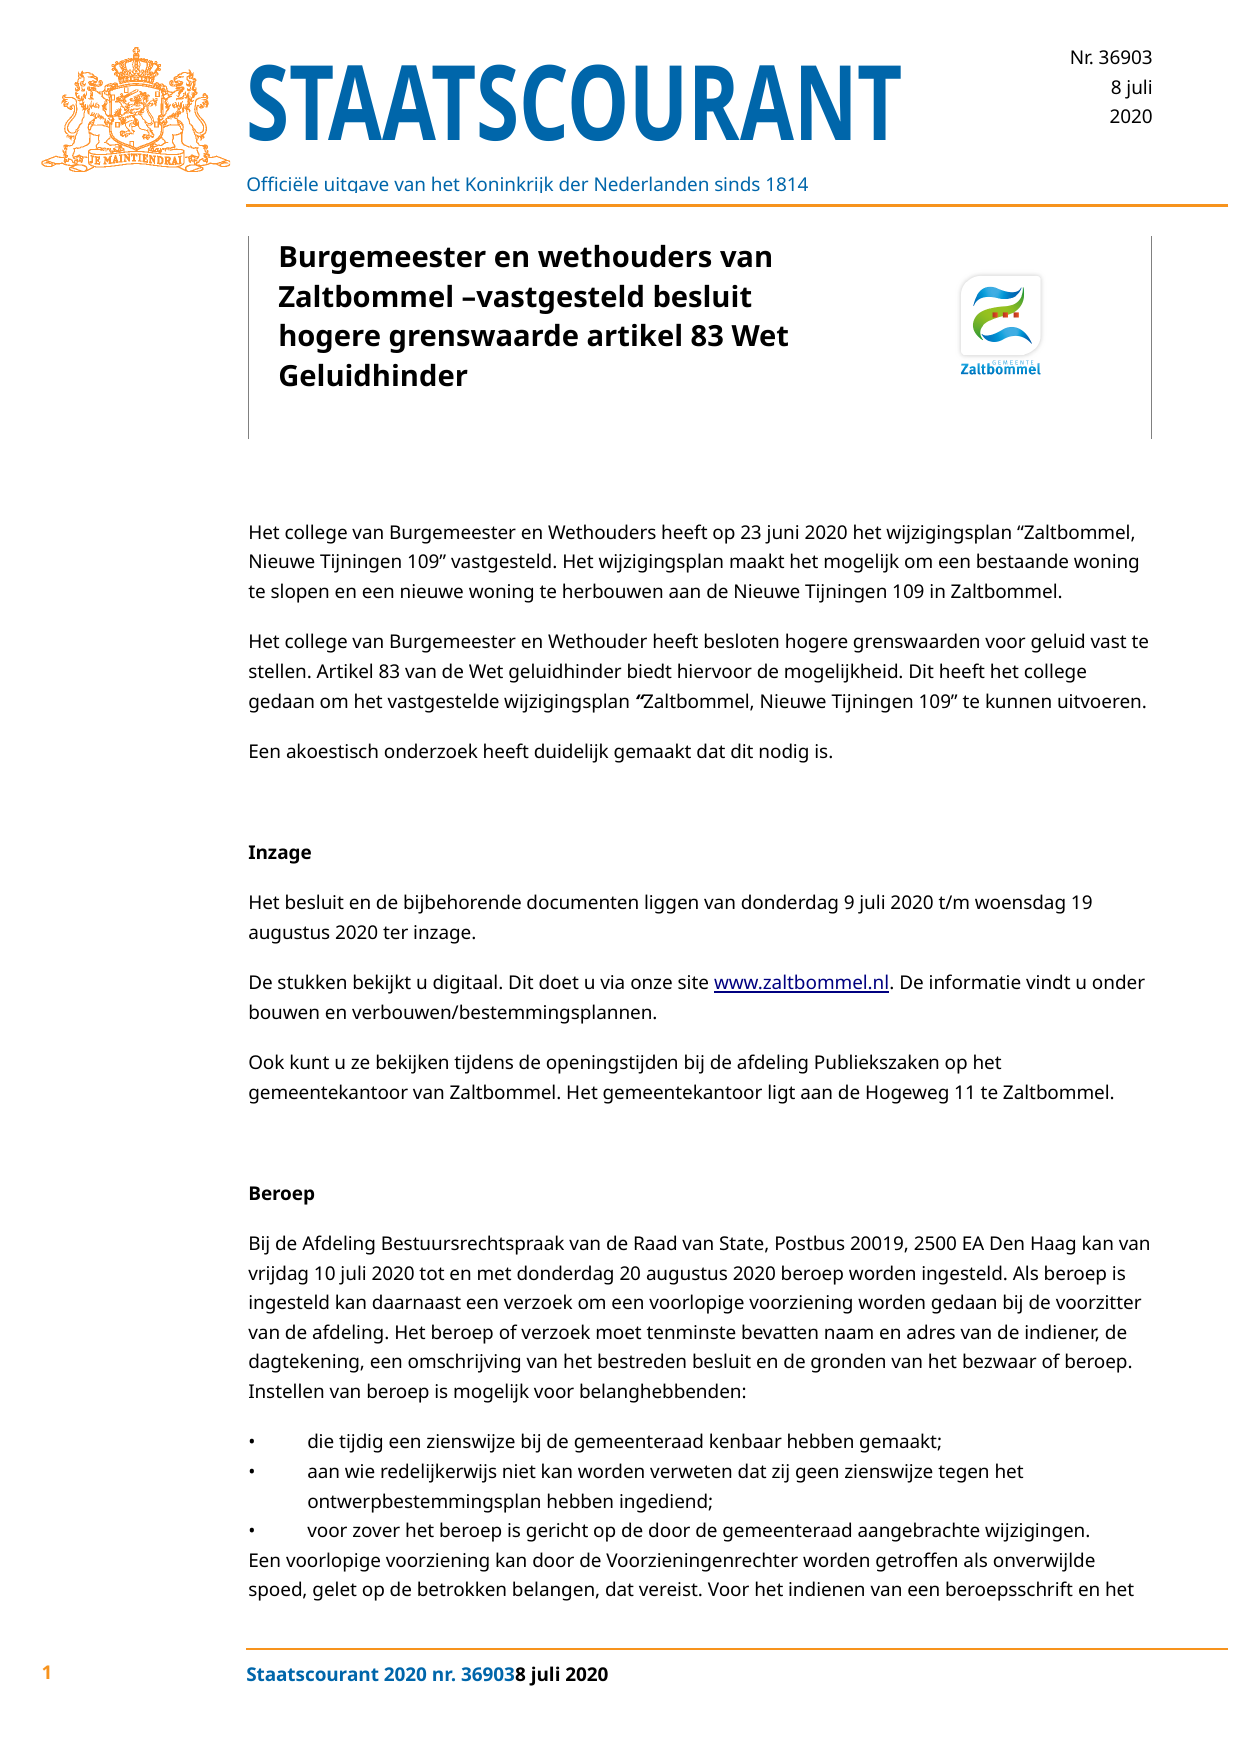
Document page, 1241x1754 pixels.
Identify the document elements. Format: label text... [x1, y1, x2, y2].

text Ook kunt u ze bekijken tijdens de openingstijden bij de afdeling Publiekszaken op het gemeentekantoor van Zaltbommel. Het gemeentekantoor ligt aan de Hogeweg 11 te Zaltbommel. [248, 1049, 1152, 1105]
text Het besluit en de bijbehorende documenten liggen van donderdag 9 juli 2020 t/m woensdag 19 augustus 2020 ter inzage. [248, 889, 1152, 945]
text Beroep [248, 1180, 1152, 1206]
list voor zover het beroep is gericht op de door de gemeenteraad aangebrachte wijzigingen. [248, 1517, 1152, 1543]
picture [921, 236, 1080, 414]
text Inzage [248, 839, 1152, 865]
table_header [850, 236, 921, 413]
picture [41, 47, 231, 172]
table_header [1080, 236, 1151, 413]
text Bij de Afdeling Bestuursrechtspraak van de Raad van State, Postbus 20019, 2500 EA Den Haag kan van vrijdag 10 juli 2020 tot en met donderdag 20 augustus 2020 beroep worden ingesteld. Als beroep is ingesteld kan daarnaast een verzoek om een voorlopige voorziening worden gedaan bij de voorzitter van de afdeling. Het beroep of verzoek moet tenminste bevatten naam en adres van de indiener, de dagtekening, een omschrijving van het bestreden besluit en de gronden van het bezwaar of beroep. Instellen van beroep is mogelijk voor belanghebbenden: [248, 1230, 1152, 1404]
table_header [850, 414, 1151, 439]
text Een voorlopige voorziening kan door de Voorzieningenrechter worden getroffen als onverwijlde spoed, gelet op de betrokken belangen, dat vereist. Voor het indienen van een beroepsschrift en het [248, 1547, 1152, 1602]
table_header Burgemeester en wethouders van Zaltbommel –vastgesteld besluit hogere grenswaarde artikel 83 Wet Geluidhinder [249, 236, 850, 439]
text De stukken bekijkt u digitaal. Dit doet u via onze site www.zaltbommel.nl. De informatie vindt u onder bouwen en verbouwen/bestemmingsplannen. [248, 969, 1152, 1025]
text Een akoestisch onderzoek heeft duidelijk gemaakt dat dit nodig is. [248, 738, 1152, 764]
text Het college van Burgemeester en Wethouder heeft besloten hogere grenswaarden voor geluid vast te stellen. Artikel 83 van de Wet geluidhinder biedt hiervoor de mogelijkheid. Dit heeft het college gedaan om het vastgestelde wijzigingsplan “Zaltbommel, Nieuwe Tijningen 109” te kunnen uitvoeren. [248, 629, 1152, 713]
list aan wie redelijkerwijs niet kan worden verweten dat zij geen zienswijze tegen het ontwerpbestemmingsplan hebben ingediend; [248, 1458, 1152, 1513]
list die tijdig een zienswijze bij de gemeenteraad kenbaar hebben gemaakt; [248, 1429, 1152, 1454]
text Het college van Burgemeester en Wethouders heeft op 23 juni 2020 het wijzigingsplan “Zaltbommel, Nieuwe Tijningen 109” vastgesteld. Het wijzigingsplan maakt het mogelijk om een bestaande woning te slopen en een nieuwe woning te herbouwen aan de Nieuwe Tijningen 109 in Zaltbommel. [248, 519, 1152, 604]
